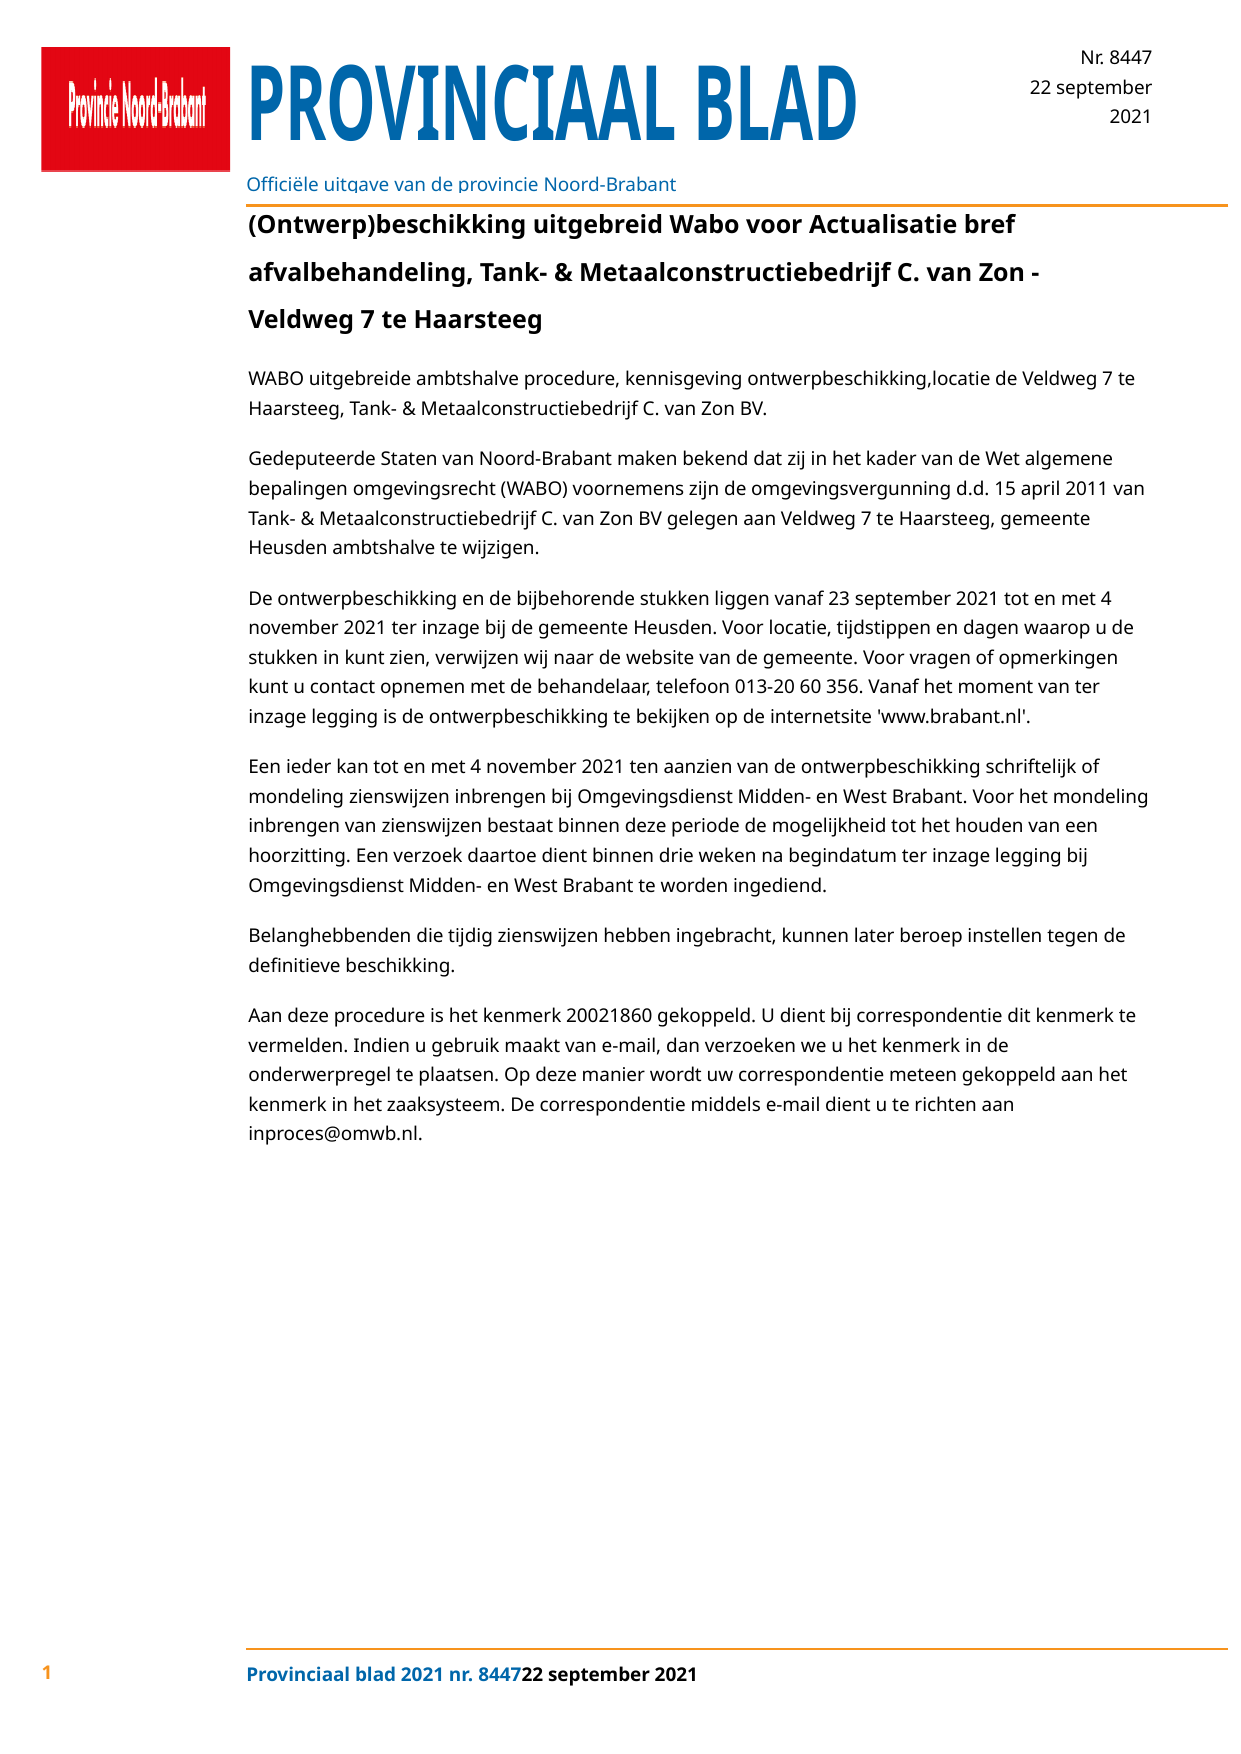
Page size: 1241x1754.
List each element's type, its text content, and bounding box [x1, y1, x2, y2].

text Gedeputeerde Staten van Noord-Brabant maken bekend dat zij in het kader van de Wet algemene bepalingen omgevingsrecht (WABO) voornemens zijn de omgevingsvergunning d.d. 15 april 2011 van Tank- & Metaalconstructiebedrijf C. van Zon BV gelegen aan Veldweg 7 te Haarsteeg, gemeente Heusden ambtshalve te wijzigen. [248, 446, 1152, 560]
text Een ieder kan tot en met 4 november 2021 ten aanzien van de ontwerpbeschikking schriftelijk of mondeling zienswijzen inbrengen bij Omgevingsdienst Midden- en West Brabant. Voor het mondeling inbrengen van zienswijzen bestaat binnen deze periode de mogelijkheid tot het houden van een hoorzitting. Een verzoek daartoe dient binnen drie weken na begindatum ter inzage legging bij Omgevingsdienst Midden- en West Brabant te worden ingediend. [248, 753, 1152, 897]
text (Ontwerp)beschikking uitgebreid Wabo voor Actualisatie bref afvalbehandeling, Tank- & Metaalconstructiebedrijf C. van Zon - Veldweg 7 te Haarsteeg [248, 207, 1152, 336]
picture [41, 47, 231, 172]
text WABO uitgebreide ambtshalve procedure, kennisgeving ontwerpbeschikking,locatie de Veldweg 7 te Haarsteeg, Tank- & Metaalconstructiebedrijf C. van Zon BV. [248, 366, 1152, 421]
text Belanghebbenden die tijdig zienswijzen hebben ingebracht, kunnen later beroep instellen tegen de definitieve beschikking. [248, 922, 1152, 977]
text Aan deze procedure is het kenmerk 20021860 gekoppeld. U dient bij correspondentie dit kenmerk te vermelden. Indien u gebruik maakt van e-mail, dan verzoeken we u het kenmerk in de onderwerpregel te plaatsen. Op deze manier wordt uw correspondentie meteen gekoppeld aan het kenmerk in het zaaksysteem. De correspondentie middels e-mail dient u te richten aan inproces@omwb.nl. [248, 1002, 1152, 1146]
text De ontwerpbeschikking en de bijbehorende stukken liggen vanaf 23 september 2021 tot en met 4 november 2021 ter inzage bij de gemeente Heusden. Voor locatie, tijdstippen en dagen waarop u de stukken in kunt zien, verwijzen wij naar de website van de gemeente. Voor vragen of opmerkingen kunt u contact opnemen met de behandelaar, telefoon 013-20 60 356. Vanaf het moment van ter inzage legging is de ontwerpbeschikking te bekijken op de internetsite 'www.brabant.nl'. [248, 585, 1152, 729]
